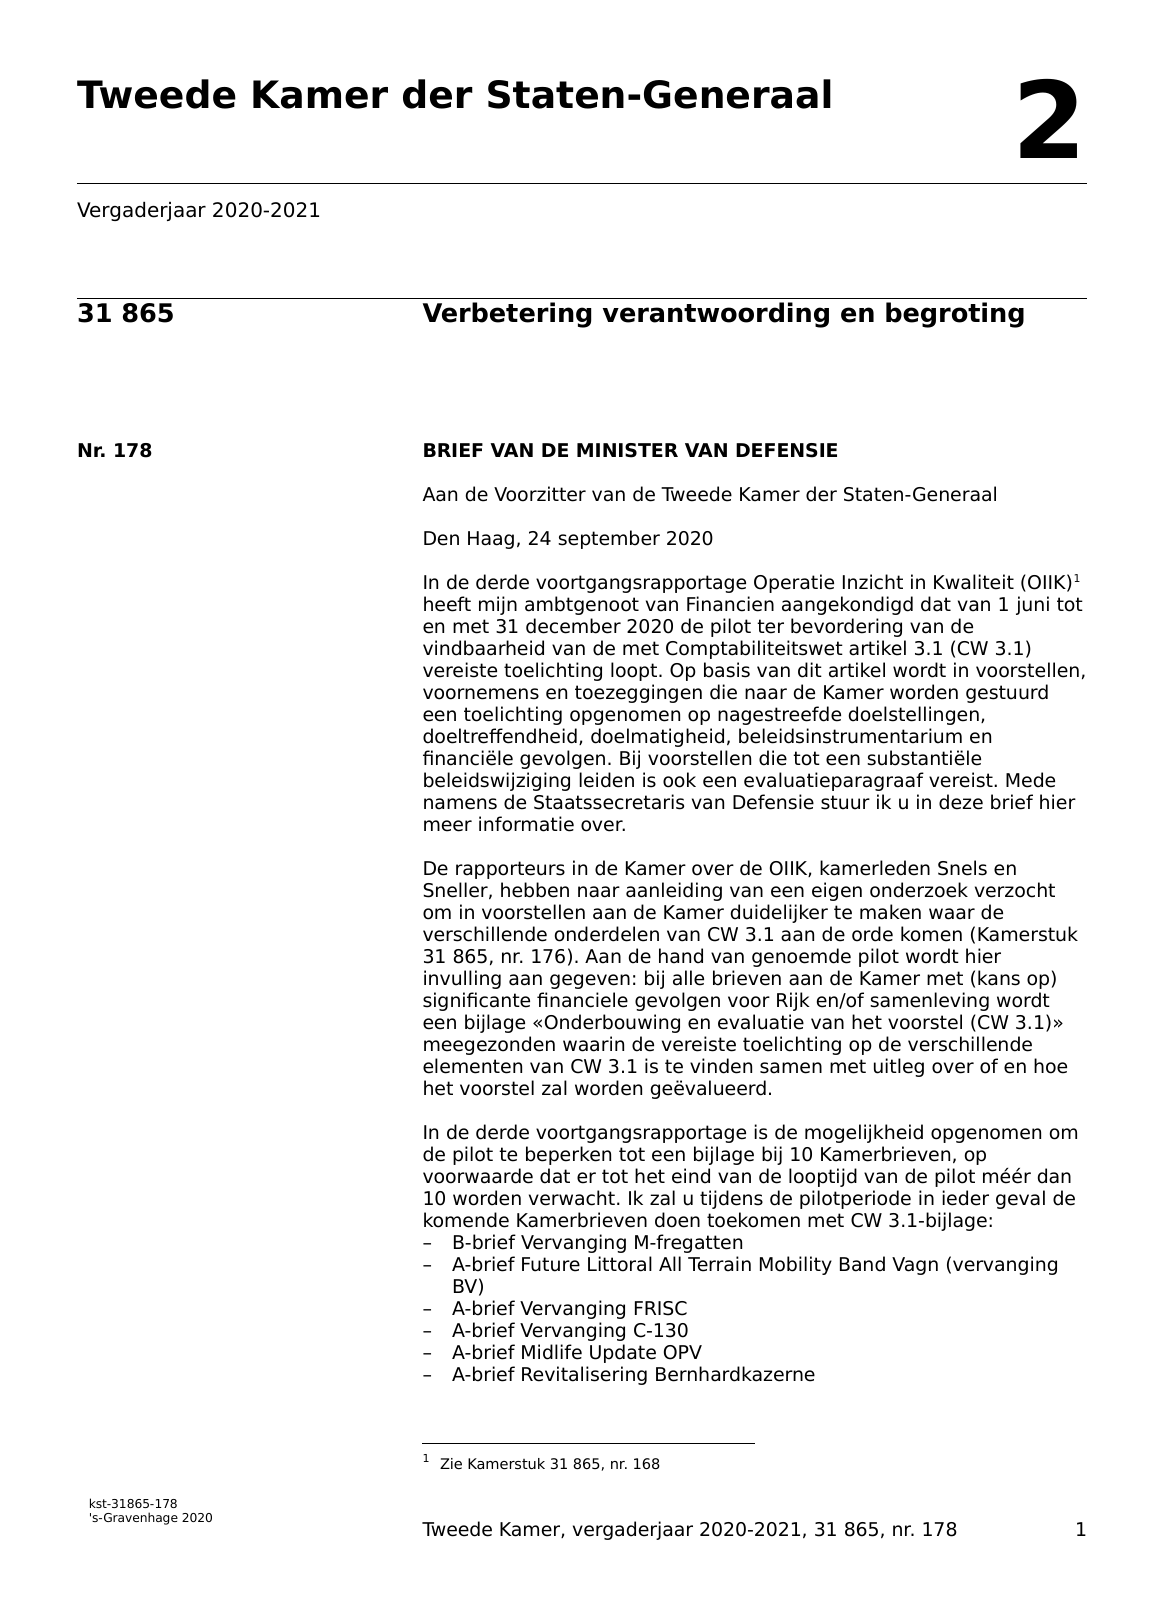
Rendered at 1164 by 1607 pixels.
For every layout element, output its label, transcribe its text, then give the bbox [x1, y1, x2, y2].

text – A-brief Future Littoral All Terrain Mobility Band Vagn (vervanging BV) [422, 1254, 1087, 1298]
table_cell Vergaderjaar 2020-2021 [77, 184, 1087, 298]
text Zie Kamerstuk 31 865, nr. 168 [422, 1452, 1087, 1474]
text De rapporteurs in de Kamer over de OIIK, kamerleden Snels en Sneller, hebben naar aanleiding van een eigen onderzoek verzocht om in voorstellen aan de Kamer duidelijker te maken waar de verschillende onderdelen van CW 3.1 aan de orde komen (Kamerstuk 31 865, nr. 176). Aan de hand van genoemde pilot wordt hier invulling aan gegeven: bij alle brieven aan de Kamer met (kans op) significante financiele gevolgen voor Rijk en/of samenleving wordt een bijlage «Onderbouwing en evaluatie van het voorstel (CW 3.1)» meegezonden waarin de vereiste toelichting op de verschillende elementen van CW 3.1 is te vinden samen met uitleg over of en hoe het voorstel zal worden geëvalueerd. [422, 858, 1087, 1100]
text – A-brief Vervanging C-130 [422, 1320, 1087, 1342]
text In de derde voortgangsrapportage Operatie Inzicht in Kwaliteit (OIIK) heeft mijn ambtgenoot van Financien aangekondigd dat van 1 juni tot en met 31 december 2020 de pilot ter bevordering van de vindbaarheid van de met Comptabiliteitswet artikel 3.1 (CW 3.1) vereiste toelichting loopt. Op basis van dit artikel wordt in voorstellen, voornemens en toezeggingen die naar de Kamer worden gestuurd een toelichting opgenomen op nagestreefde doelstellingen, doeltreffendheid, doelmatigheid, beleidsinstrumentarium en financiële gevolgen. Bij voorstellen die tot een substantiële beleidswijziging leiden is ook een evaluatieparagraaf vereist. Mede namens de Staatssecretaris van Defensie stuur ik u in deze brief hier meer informatie over. [422, 572, 1087, 836]
subtitle 31 865 Verbetering verantwoording en begroting [77, 299, 1087, 329]
text In de derde voortgangsrapportage is de mogelijkheid opgenomen om de pilot te beperken tot een bijlage bij 10 Kamerbrieven, op voorwaarde dat er tot het eind van de looptijd van de pilot méér dan 10 worden verwacht. Ik zal u tijdens de pilotperiode in ieder geval de komende Kamerbrieven doen toekomen met CW 3.1-bijlage: [422, 1122, 1087, 1232]
subtitle Nr. 178 BRIEF VAN DE MINISTER VAN DEFENSIE [77, 440, 1087, 462]
text kst-31865-178 [88, 1497, 323, 1511]
text Den Haag, 24 september 2020 [422, 528, 1087, 550]
text Aan de Voorzitter van de Tweede Kamer der Staten-Generaal [422, 484, 1087, 506]
text – B-brief Vervanging M-fregatten [422, 1232, 1087, 1254]
text – A-brief Vervanging FRISC [422, 1298, 1087, 1320]
table_header Tweede Kamer der Staten-Generaal [77, 59, 886, 183]
text – A-brief Midlife Update OPV [422, 1342, 1087, 1364]
table_header 2 [886, 59, 1087, 183]
text 's-Gravenhage 2020 [88, 1511, 323, 1525]
text – A-brief Revitalisering Bernhardkazerne [422, 1364, 1087, 1386]
